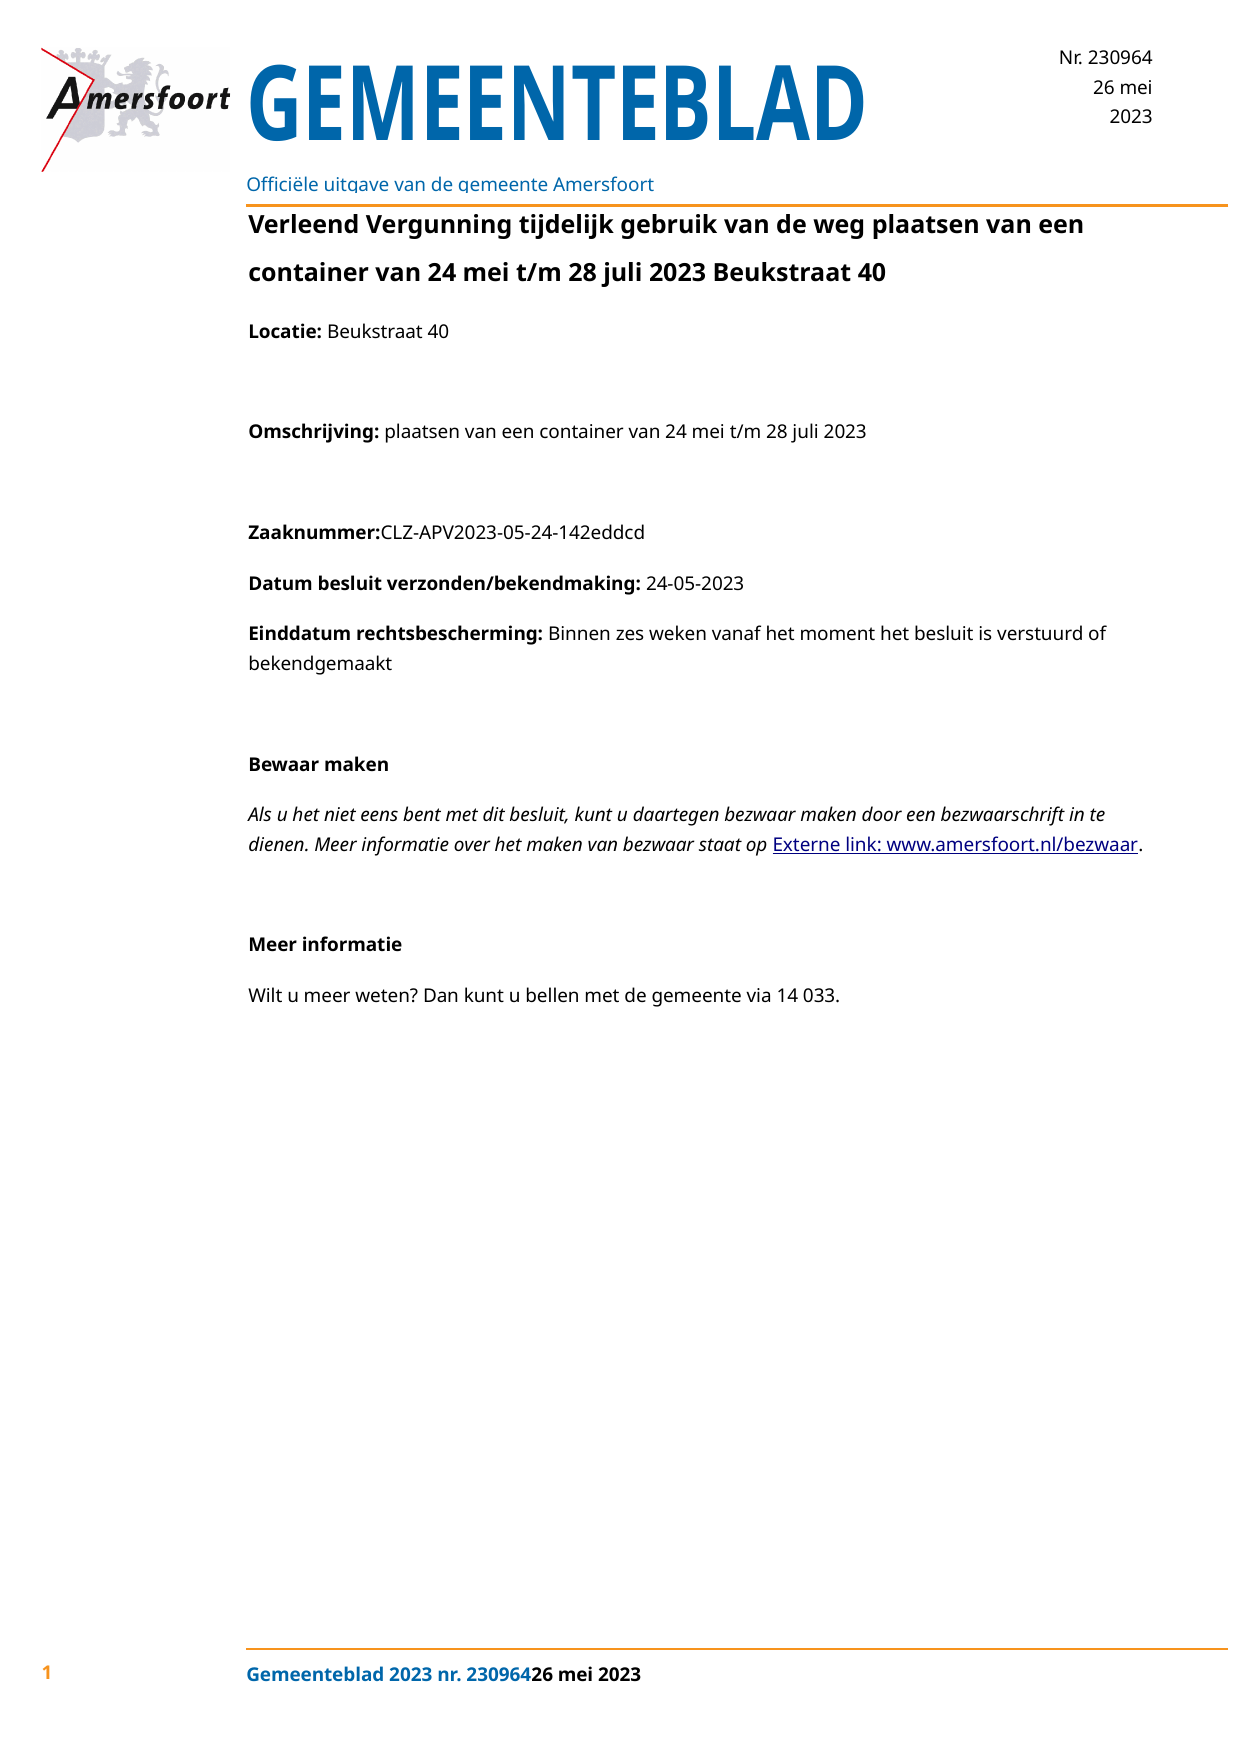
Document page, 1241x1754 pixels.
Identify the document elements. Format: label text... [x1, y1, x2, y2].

text Zaaknummer:CLZ-APV2023-05-24-142eddcd [248, 519, 1152, 545]
text Verleend Vergunning tijdelijk gebruik van de weg plaatsen van een container van 24 mei t/m 28 juli 2023 Beukstraat 40 [248, 207, 1152, 288]
text Bewaar maken [248, 751, 1152, 777]
text Datum besluit verzonden/bekendmaking: 24-05-2023 [248, 570, 1152, 596]
text Als u het niet eens bent met dit besluit, kunt u daartegen bezwaar maken door een bezwaarschrift in te dienen. Meer informatie over het maken van bezwaar staat op Externe link: www.amersfoort.nl/bezwaar. [248, 801, 1152, 857]
text Meer informatie [248, 932, 1152, 957]
text Wilt u meer weten? Dan kunt u bellen met de gemeente via 14 033. [248, 982, 1152, 1008]
text Omschrijving: plaatsen van een container van 24 mei t/m 28 juli 2023 [248, 419, 1152, 444]
text Locatie: Beukstraat 40 [248, 318, 1152, 344]
text Einddatum rechtsbescherming: Binnen zes weken vanaf het moment het besluit is verstuurd of bekendgemaakt [248, 620, 1152, 676]
picture [41, 47, 231, 172]
